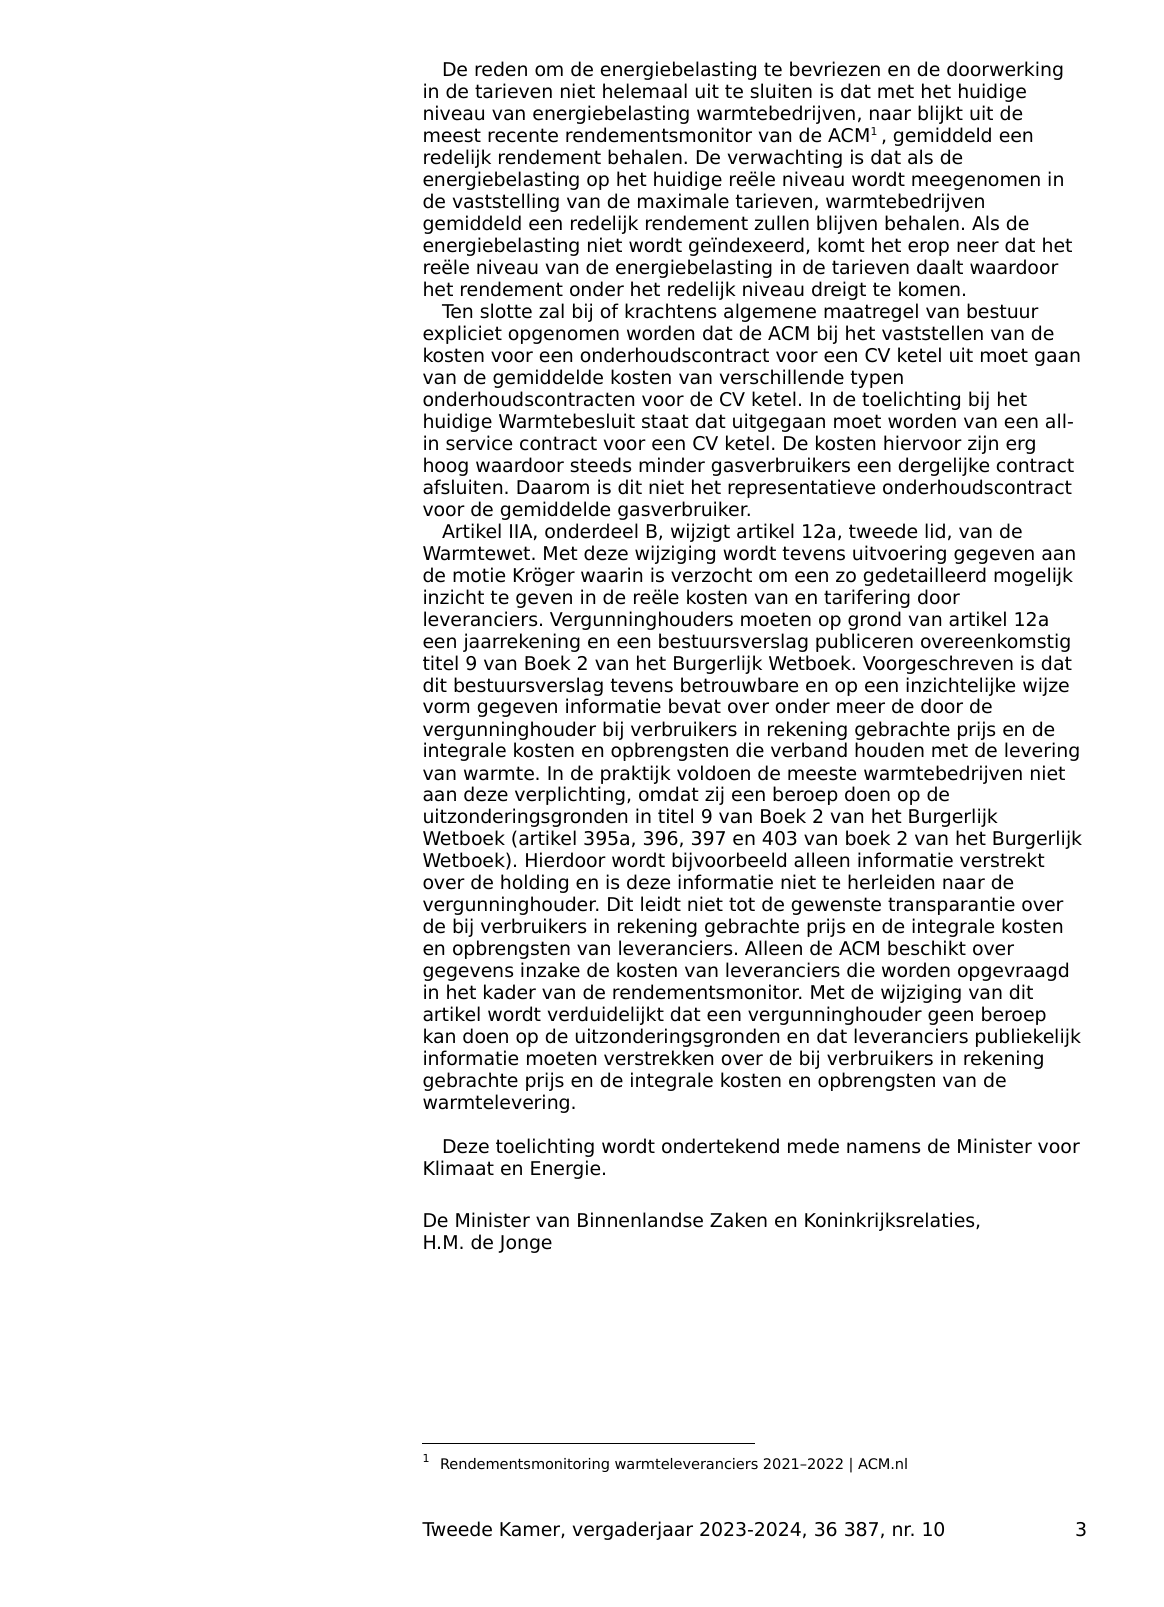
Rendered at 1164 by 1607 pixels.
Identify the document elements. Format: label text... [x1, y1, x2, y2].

text Artikel IIA, onderdeel B, wijzigt artikel 12a, tweede lid, van de Warmtewet. Met deze wijziging wordt tevens uitvoering gegeven aan de motie Kröger waarin is verzocht om een zo gedetailleerd mogelijk inzicht te geven in de reële kosten van en tarifering door leveranciers. Vergunninghouders moeten op grond van artikel 12a een jaarrekening en een bestuursverslag publiceren overeenkomstig titel 9 van Boek 2 van het Burgerlijk Wetboek. Voorgeschreven is dat dit bestuursverslag tevens betrouwbare en op een inzichtelijke wijze vorm gegeven informatie bevat over onder meer de door de vergunninghouder bij verbruikers in rekening gebrachte prijs en de integrale kosten en opbrengsten die verband houden met de levering van warmte. In de praktijk voldoen de meeste warmtebedrijven niet aan deze verplichting, omdat zij een beroep doen op de uitzonderingsgronden in titel 9 van Boek 2 van het Burgerlijk Wetboek (artikel 395a, 396, 397 en 403 van boek 2 van het Burgerlijk Wetboek). Hierdoor wordt bijvoorbeeld alleen informatie verstrekt over de holding en is deze informatie niet te herleiden naar de vergunninghouder. Dit leidt niet tot de gewenste transparantie over de bij verbruikers in rekening gebrachte prijs en de integrale kosten en opbrengsten van leveranciers. Alleen de ACM beschikt over gegevens inzake de kosten van leveranciers die worden opgevraagd in het kader van de rendementsmonitor. Met de wijziging van dit artikel wordt verduidelijkt dat een vergunninghouder geen beroep kan doen op de uitzonderingsgronden en dat leveranciers publiekelijk informatie moeten verstrekken over de bij verbruikers in rekening gebrachte prijs en de integrale kosten en opbrengsten van de warmtelevering. [422, 521, 1087, 1114]
text De Minister van Binnenlandse Zaken en Koninkrijksrelaties, H.M. de Jonge [422, 1210, 1087, 1254]
text Deze toelichting wordt ondertekend mede namens de Minister voor Klimaat en Energie. [422, 1136, 1087, 1180]
text Rendementsmonitoring warmteleveranciers 2021–2022 | ACM.nl [422, 1452, 1087, 1474]
text Ten slotte zal bij of krachtens algemene maatregel van bestuur expliciet opgenomen worden dat de ACM bij het vaststellen van de kosten voor een onderhoudscontract voor een CV ketel uit moet gaan van de gemiddelde kosten van verschillende typen onderhoudscontracten voor de CV ketel. In de toelichting bij het huidige Warmtebesluit staat dat uitgegaan moet worden van een all-in service contract voor een CV ketel. De kosten hiervoor zijn erg hoog waardoor steeds minder gasverbruikers een dergelijke contract afsluiten. Daarom is dit niet het representatieve onderhoudscontract voor de gemiddelde gasverbruiker. [422, 301, 1087, 521]
text De reden om de energiebelasting te bevriezen en de doorwerking in de tarieven niet helemaal uit te sluiten is dat met het huidige niveau van energiebelasting warmtebedrijven, naar blijkt uit de meest recente rendementsmonitor van de ACM, gemiddeld een redelijk rendement behalen. De verwachting is dat als de energiebelasting op het huidige reële niveau wordt meegenomen in de vaststelling van de maximale tarieven, warmtebedrijven gemiddeld een redelijk rendement zullen blijven behalen. Als de energiebelasting niet wordt geïndexeerd, komt het erop neer dat het reële niveau van de energiebelasting in de tarieven daalt waardoor het rendement onder het redelijk niveau dreigt te komen. [422, 59, 1087, 301]
